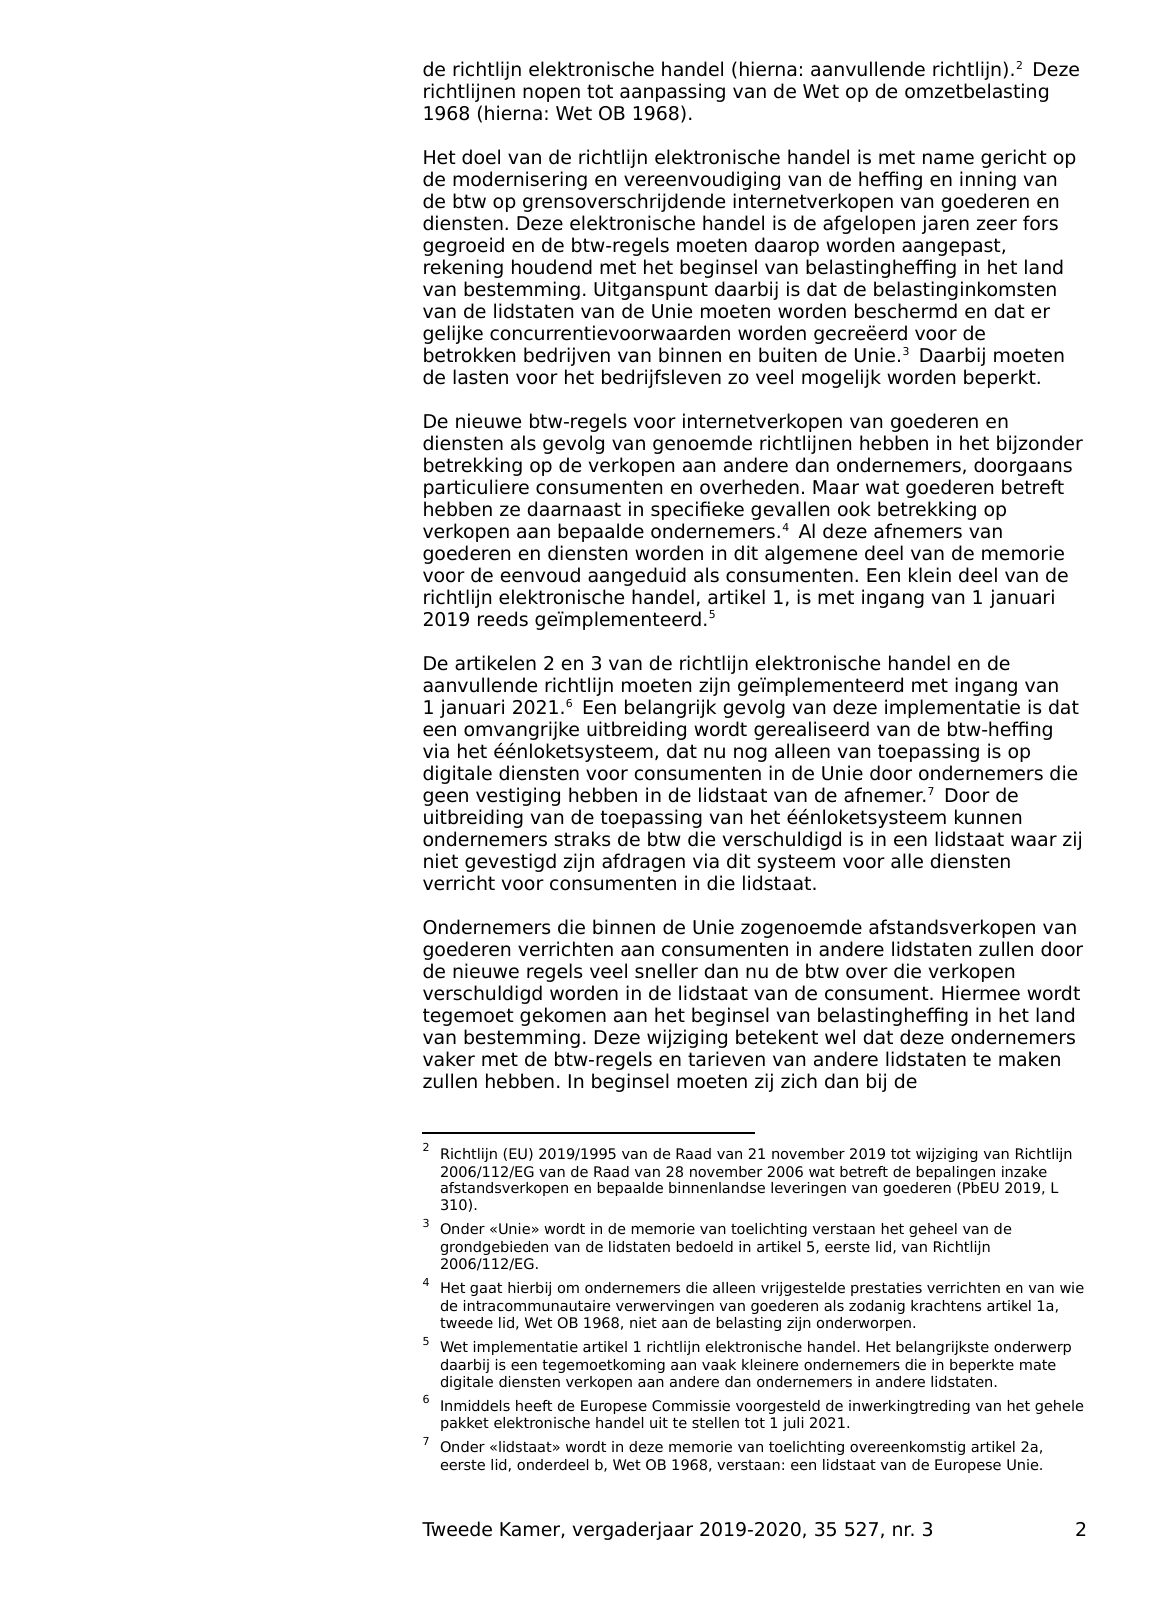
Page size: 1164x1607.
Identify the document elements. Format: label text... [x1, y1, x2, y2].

text De artikelen 2 en 3 van de richtlijn elektronische handel en de aanvullende richtlijn moeten zijn geïmplementeerd met ingang van 1 januari 2021. Een belangrijk gevolg van deze implementatie is dat een omvangrijke uitbreiding wordt gerealiseerd van de btw-heffing via het éénloketsysteem, dat nu nog alleen van toepassing is op digitale diensten voor consumenten in de Unie door ondernemers die geen vestiging hebben in de lidstaat van de afnemer. Door de uitbreiding van de toepassing van het éénloketsysteem kunnen ondernemers straks de btw die verschuldigd is in een lidstaat waar zij niet gevestigd zijn afdragen via dit systeem voor alle diensten verricht voor consumenten in die lidstaat. [422, 653, 1087, 895]
text Wet implementatie artikel 1 richtlijn elektronische handel. Het belangrijkste onderwerp daarbij is een tegemoetkoming aan vaak kleinere ondernemers die in beperkte mate digitale diensten verkopen aan andere dan ondernemers in andere lidstaten. [422, 1335, 1087, 1391]
text Onder «lidstaat» wordt in deze memorie van toelichting overeenkomstig artikel 2a, eerste lid, onderdeel b, Wet OB 1968, verstaan: een lidstaat van de Europese Unie. [422, 1435, 1087, 1474]
text de richtlijn elektronische handel (hierna: aanvullende richtlijn). Deze richtlijnen nopen tot aanpassing van de Wet op de omzetbelasting 1968 (hierna: Wet OB 1968). [422, 59, 1087, 125]
text Het gaat hierbij om ondernemers die alleen vrijgestelde prestaties verrichten en van wie de intracommunautaire verwervingen van goederen als zodanig krachtens artikel 1a, tweede lid, Wet OB 1968, niet aan de belasting zijn onderworpen. [422, 1276, 1087, 1332]
text Ondernemers die binnen de Unie zogenoemde afstandsverkopen van goederen verrichten aan consumenten in andere lidstaten zullen door de nieuwe regels veel sneller dan nu de btw over die verkopen verschuldigd worden in de lidstaat van de consument. Hiermee wordt tegemoet gekomen aan het beginsel van belastingheffing in het land van bestemming. Deze wijziging betekent wel dat deze ondernemers vaker met de btw-regels en tarieven van andere lidstaten te maken zullen hebben. In beginsel moeten zij zich dan bij de [422, 917, 1087, 1093]
text Het doel van de richtlijn elektronische handel is met name gericht op de modernisering en vereenvoudiging van de heffing en inning van de btw op grensoverschrijdende internetverkopen van goederen en diensten. Deze elektronische handel is de afgelopen jaren zeer fors gegroeid en de btw-regels moeten daarop worden aangepast, rekening houdend met het beginsel van belastingheffing in het land van bestemming. Uitganspunt daarbij is dat de belastinginkomsten van de lidstaten van de Unie moeten worden beschermd en dat er gelijke concurrentievoorwaarden worden gecreëerd voor de betrokken bedrijven van binnen en buiten de Unie. Daarbij moeten de lasten voor het bedrijfsleven zo veel mogelijk worden beperkt. [422, 147, 1087, 389]
text Richtlijn (EU) 2019/1995 van de Raad van 21 november 2019 tot wijziging van Richtlijn 2006/112/EG van de Raad van 28 november 2006 wat betreft de bepalingen inzake afstandsverkopen en bepaalde binnenlandse leveringen van goederen (PbEU 2019, L 310). [422, 1142, 1087, 1214]
text Inmiddels heeft de Europese Commissie voorgesteld de inwerkingtreding van het gehele pakket elektronische handel uit te stellen tot 1 juli 2021. [422, 1393, 1087, 1432]
text Onder «Unie» wordt in de memorie van toelichting verstaan het geheel van de grondgebieden van de lidstaten bedoeld in artikel 5, eerste lid, van Richtlijn 2006/112/EG. [422, 1217, 1087, 1273]
text De nieuwe btw-regels voor internetverkopen van goederen en diensten als gevolg van genoemde richtlijnen hebben in het bijzonder betrekking op de verkopen aan andere dan ondernemers, doorgaans particuliere consumenten en overheden. Maar wat goederen betreft hebben ze daarnaast in specifieke gevallen ook betrekking op verkopen aan bepaalde ondernemers. Al deze afnemers van goederen en diensten worden in dit algemene deel van de memorie voor de eenvoud aangeduid als consumenten. Een klein deel van de richtlijn elektronische handel, artikel 1, is met ingang van 1 januari 2019 reeds geïmplementeerd. [422, 411, 1087, 631]
